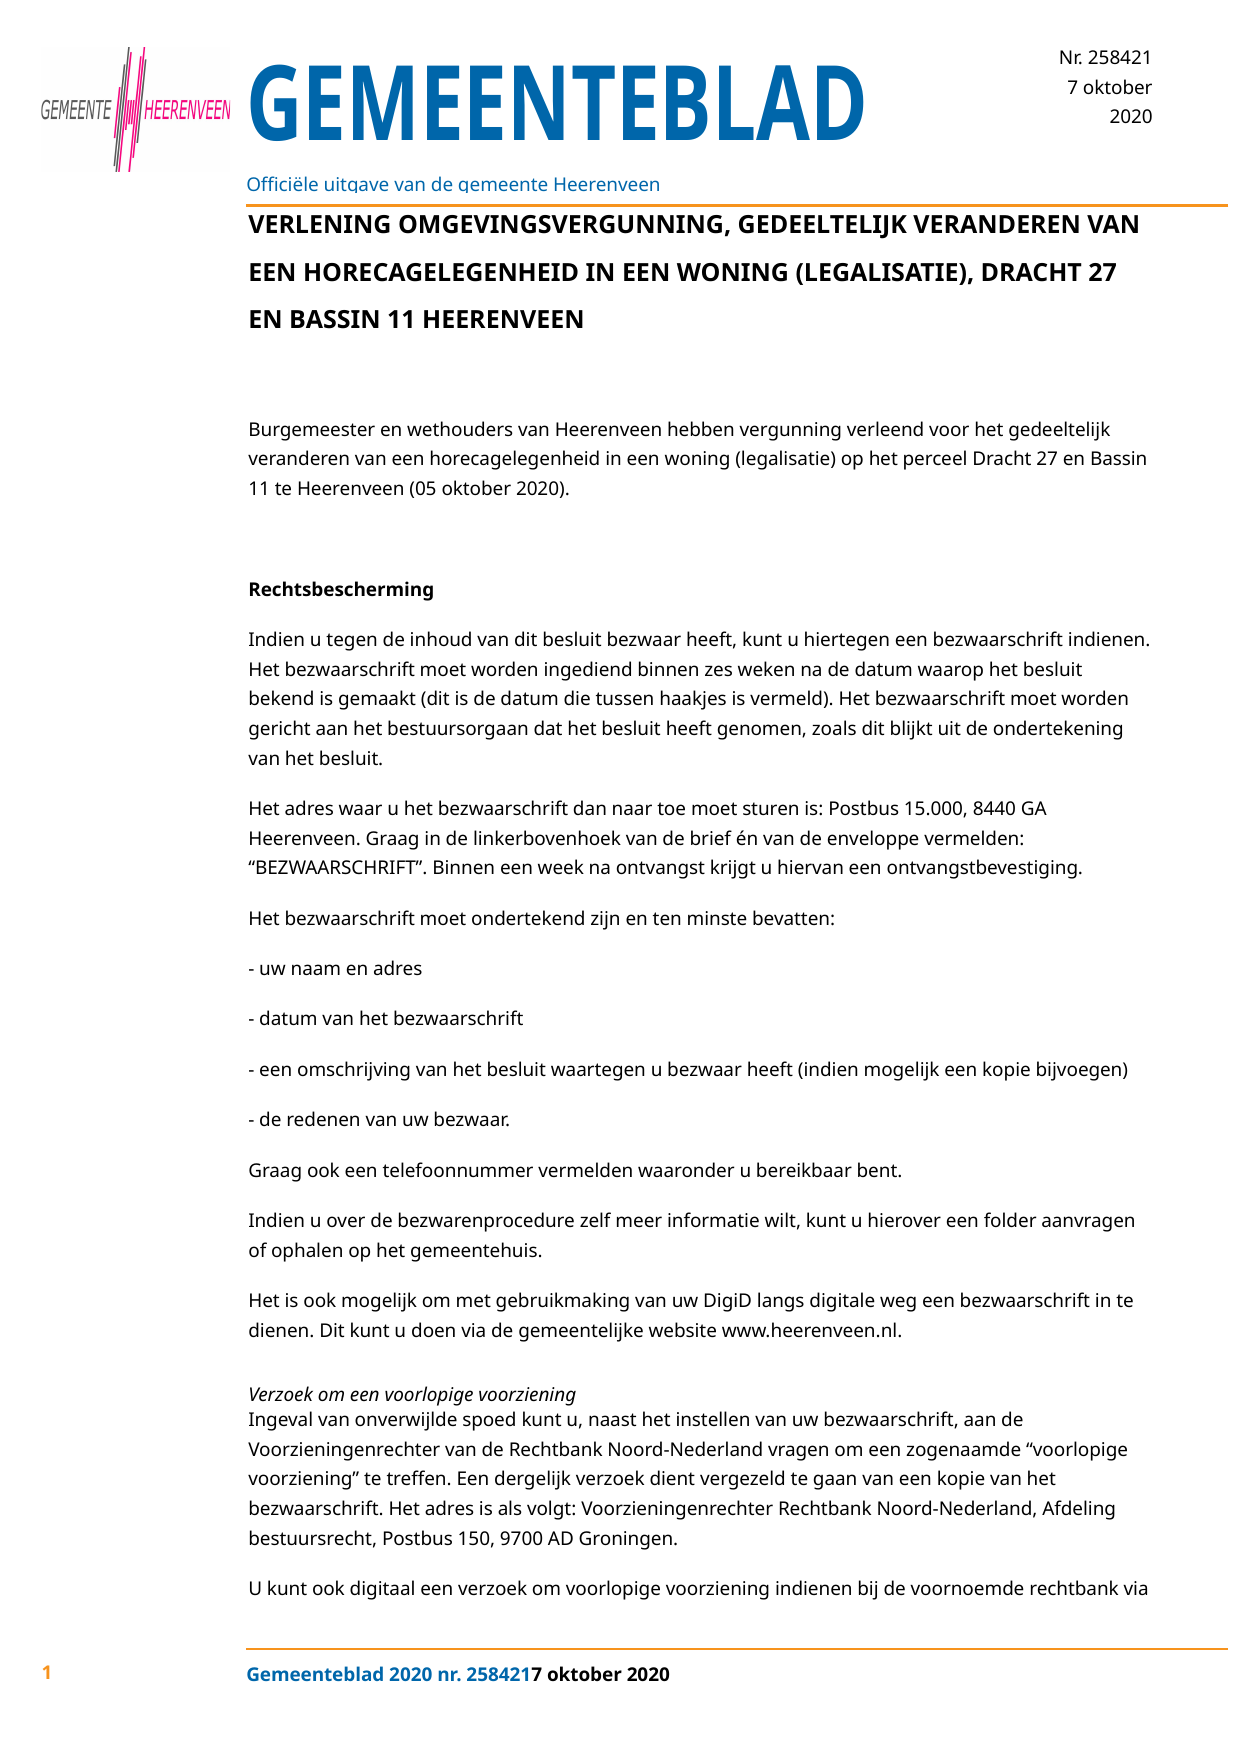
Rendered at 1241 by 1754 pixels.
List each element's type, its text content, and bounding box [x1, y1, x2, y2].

text Indien u tegen de inhoud van dit besluit bezwaar heeft, kunt u hiertegen een bezwaarschrift indienen. Het bezwaarschrift moet worden ingediend binnen zes weken na de datum waarop het besluit bekend is gemaakt (dit is de datum die tussen haakjes is vermeld). Het bezwaarschrift moet worden gericht aan het bestuursorgaan dat het besluit heeft genomen, zoals dit blijkt uit de ondertekening van het besluit. [248, 626, 1152, 770]
text Verzoek om een voorlopige voorziening [248, 1381, 1152, 1406]
text - datum van het bezwaarschrift [248, 1006, 1152, 1031]
text Rechtsbescherming [248, 576, 1152, 602]
text - uw naam en adres [248, 955, 1152, 981]
text Het bezwaarschrift moet ondertekend zijn en ten minste bevatten: [248, 905, 1152, 930]
picture [41, 47, 231, 172]
text Indien u over de bezwarenprocedure zelf meer informatie wilt, kunt u hierover een folder aanvragen of ophalen op het gemeentehuis. [248, 1207, 1152, 1262]
text Het is ook mogelijk om met gebruikmaking van uw DigiD langs digitale weg een bezwaarschrift in te dienen. Dit kunt u doen via de gemeentelijke website www.heerenveen.nl. [248, 1287, 1152, 1342]
text Burgemeester en wethouders van Heerenveen hebben vergunning verleend voor het gedeeltelijk veranderen van een horecagelegenheid in een woning (legalisatie) op het perceel Dracht 27 en Bassin 11 te Heerenveen (05 oktober 2020). [248, 416, 1152, 501]
text - de redenen van uw bezwaar. [248, 1106, 1152, 1132]
text Ingeval van onverwijlde spoed kunt u, naast het instellen van uw bezwaarschrift, aan de Voorzieningenrechter van de Rechtbank Noord-Nederland vragen om een zogenaamde “voorlopige voorziening” te treffen. Een dergelijk verzoek dient vergezeld te gaan van een kopie van het bezwaarschrift. Het adres is als volgt: Voorzieningenrechter Rechtbank Noord-Nederland, Afdeling bestuursrecht, Postbus 150, 9700 AD Groningen. [248, 1406, 1152, 1551]
text Graag ook een telefoonnummer vermelden waaronder u bereikbaar bent. [248, 1157, 1152, 1182]
text Het adres waar u het bezwaarschrift dan naar toe moet sturen is: Postbus 15.000, 8440 GA Heerenveen. Graag in de linkerbovenhoek van de brief én van de enveloppe vermelden: “BEZWAARSCHRIFT”. Binnen een week na ontvangst krijgt u hiervan een ontvangstbevestiging. [248, 795, 1152, 880]
text U kunt ook digitaal een verzoek om voorlopige voorziening indienen bij de voornoemde rechtbank via [248, 1575, 1152, 1601]
text - een omschrijving van het besluit waartegen u bezwaar heeft (indien mogelijk een kopie bijvoegen) [248, 1056, 1152, 1082]
text VERLENING OMGEVINGSVERGUNNING, GEDEELTELIJK VERANDEREN VAN EEN HORECAGELEGENHEID IN EEN WONING (LEGALISATIE), DRACHT 27 EN BASSIN 11 HEERENVEEN [248, 207, 1152, 336]
